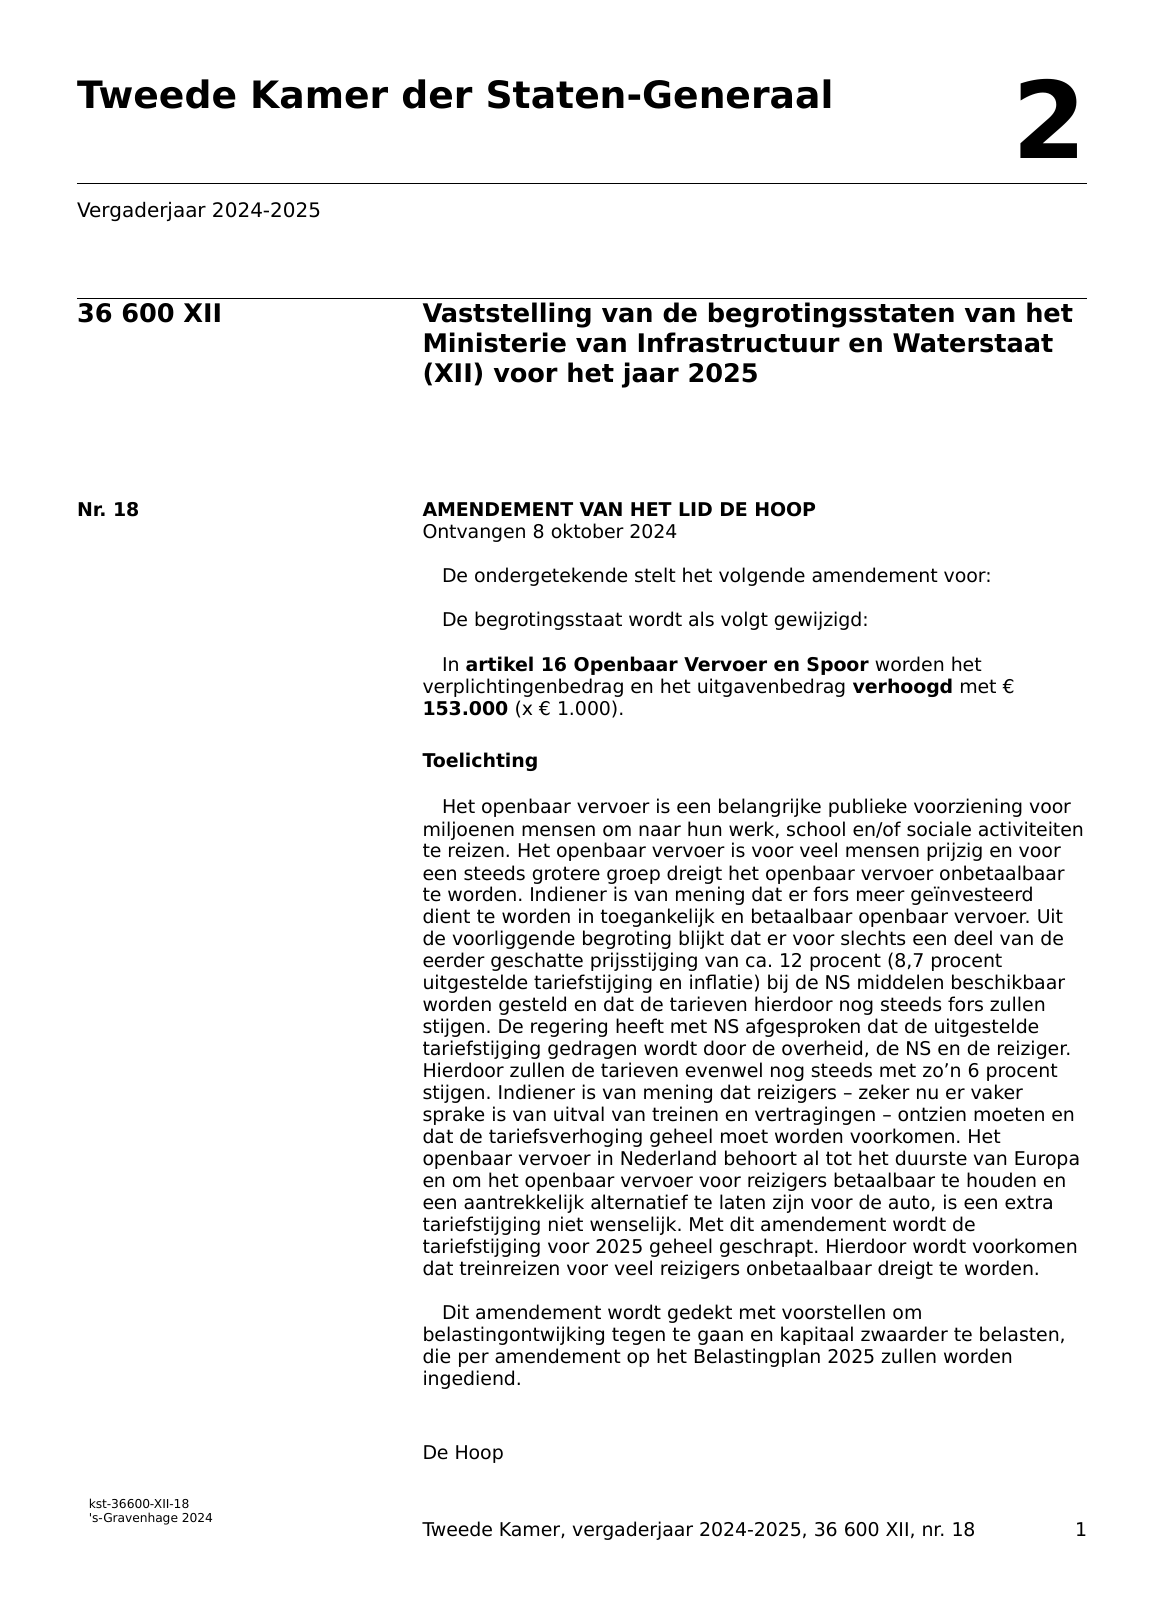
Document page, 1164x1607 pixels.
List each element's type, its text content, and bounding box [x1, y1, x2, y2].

table_header 2 [886, 59, 1087, 183]
text De ondergetekende stelt het volgende amendement voor: [422, 565, 1087, 587]
text Het openbaar vervoer is een belangrijke publieke voorziening voor miljoenen mensen om naar hun werk, school en/of sociale activiteiten te reizen. Het openbaar vervoer is voor veel mensen prijzig en voor een steeds grotere groep dreigt het openbaar vervoer onbetaalbaar te worden. Indiener is van mening dat er fors meer geïnvesteerd dient te worden in toegankelijk en betaalbaar openbaar vervoer. Uit de voorliggende begroting blijkt dat er voor slechts een deel van de eerder geschatte prijsstijging van ca. 12 procent (8,7 procent uitgestelde tariefstijging en inflatie) bij de NS middelen beschikbaar worden gesteld en dat de tarieven hierdoor nog steeds fors zullen stijgen. De regering heeft met NS afgesproken dat de uitgestelde tariefstijging gedragen wordt door de overheid, de NS en de reiziger. Hierdoor zullen de tarieven evenwel nog steeds met zo’n 6 procent stijgen. Indiener is van mening dat reizigers – zeker nu er vaker sprake is van uitval van treinen en vertragingen – ontzien moeten en dat de tariefsverhoging geheel moet worden voorkomen. Het openbaar vervoer in Nederland behoort al tot het duurste van Europa en om het openbaar vervoer voor reizigers betaalbaar te houden en een aantrekkelijk alternatief te laten zijn voor de auto, is een extra tariefstijging niet wenselijk. Met dit amendement wordt de tariefstijging voor 2025 geheel geschrapt. Hierdoor wordt voorkomen dat treinreizen voor veel reizigers onbetaalbaar dreigt te worden. [422, 796, 1087, 1280]
subtitle Nr. 18 AMENDEMENT VAN HET LID DE HOOP [77, 499, 1087, 521]
subtitle 36 600 XII Vaststelling van de begrotingsstaten van het Ministerie van Infrastructuur en Waterstaat (XII) voor het jaar 2025 [77, 299, 1087, 388]
table_cell Vergaderjaar 2024-2025 [77, 184, 1087, 298]
text 's-Gravenhage 2024 [88, 1511, 323, 1525]
text Ontvangen 8 oktober 2024 [422, 521, 1087, 543]
text kst-36600-XII-18 [88, 1497, 323, 1511]
text In artikel 16 Openbaar Vervoer en Spoor worden het verplichtingenbedrag en het uitgavenbedrag verhoogd met € 153.000 (x € 1.000). [422, 653, 1087, 719]
text Dit amendement wordt gedekt met voorstellen om belastingontwijking tegen te gaan en kapitaal zwaarder te belasten, die per amendement op het Belastingplan 2025 zullen worden ingediend. [422, 1302, 1087, 1390]
text De Hoop [422, 1420, 1087, 1464]
text De begrotingsstaat wordt als volgt gewijzigd: [422, 609, 1087, 631]
table_header Tweede Kamer der Staten-Generaal [77, 59, 886, 183]
subtitle Toelichting [422, 749, 1087, 771]
